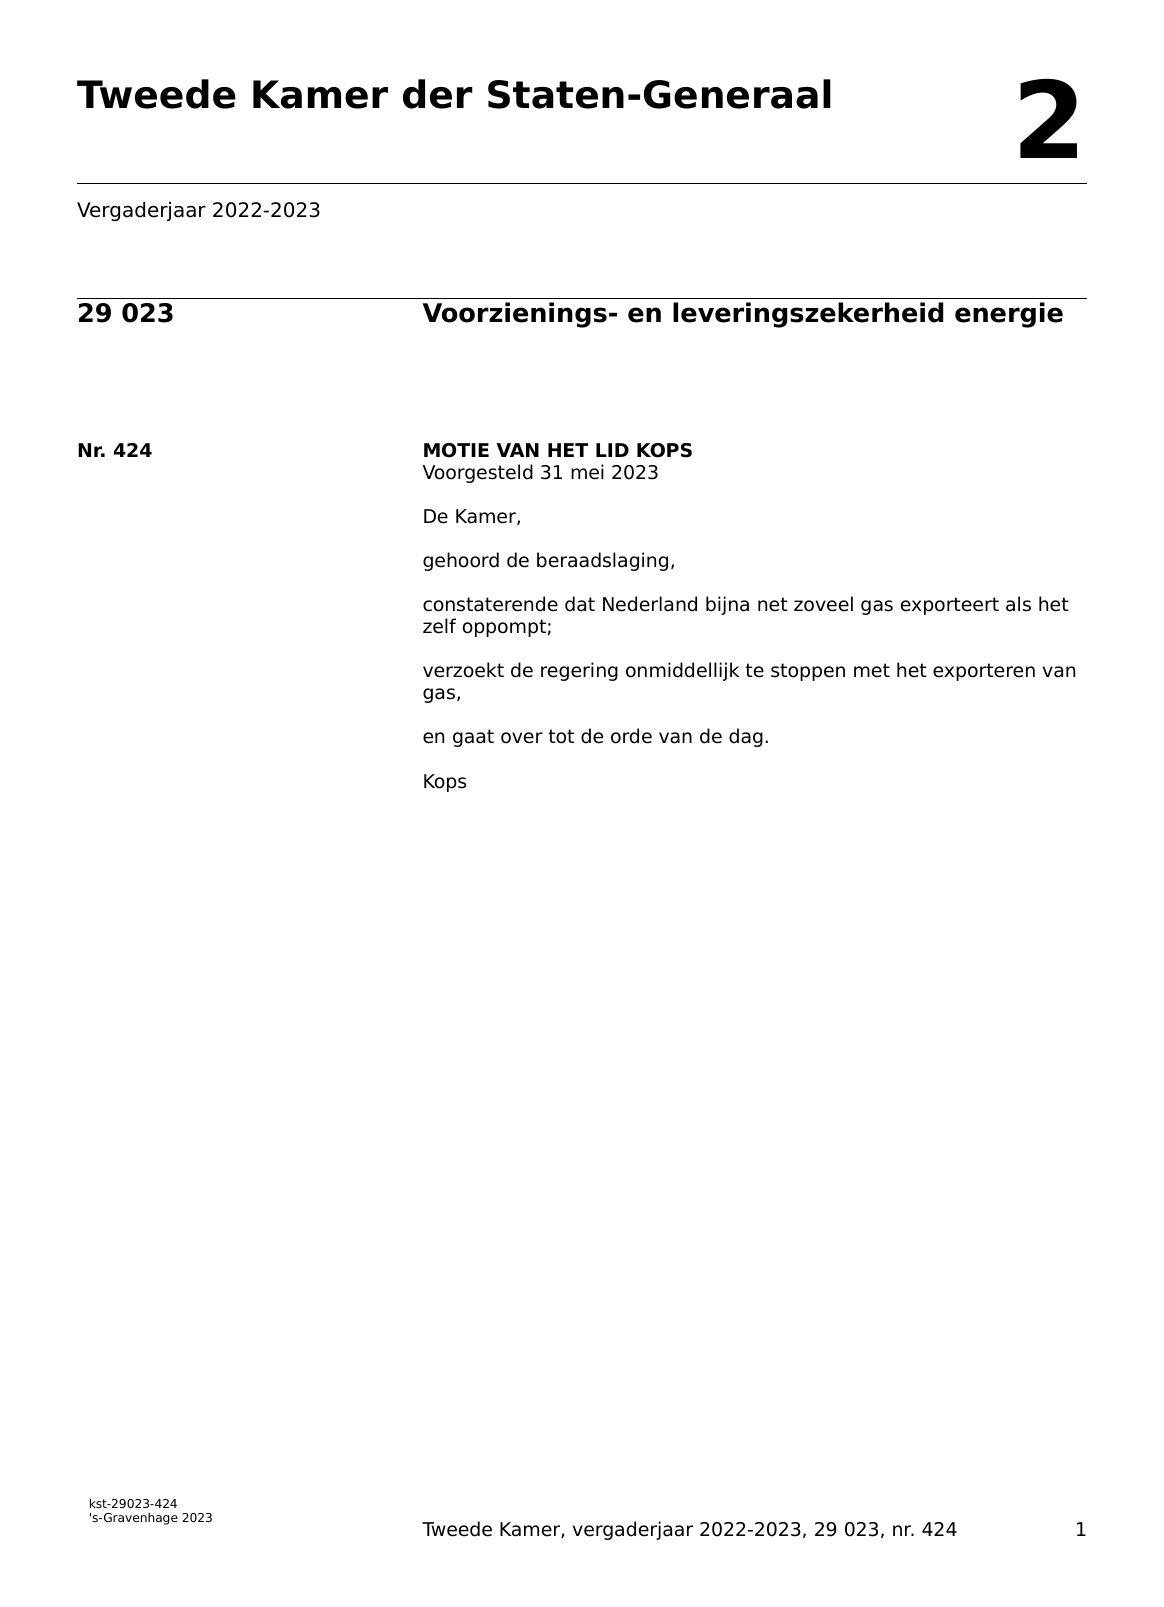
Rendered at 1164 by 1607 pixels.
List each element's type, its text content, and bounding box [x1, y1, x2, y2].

text 's-Gravenhage 2023 [88, 1511, 323, 1525]
table_header 2 [886, 59, 1087, 183]
subtitle 29 023 Voorzienings- en leveringszekerheid energie [77, 299, 1087, 329]
text verzoekt de regering onmiddellijk te stoppen met het exporteren van gas, [422, 660, 1087, 704]
text Voorgesteld 31 mei 2023 [422, 462, 1087, 484]
subtitle Nr. 424 MOTIE VAN HET LID KOPS [77, 440, 1087, 462]
table_cell Vergaderjaar 2022-2023 [77, 184, 1087, 298]
text gehoord de beraadslaging, [422, 550, 1087, 572]
table_header Tweede Kamer der Staten-Generaal [77, 59, 886, 183]
text kst-29023-424 [88, 1497, 323, 1511]
text Kops [422, 771, 1087, 793]
text De Kamer, [422, 506, 1087, 528]
text constaterende dat Nederland bijna net zoveel gas exporteert als het zelf oppompt; [422, 594, 1087, 638]
text en gaat over tot de orde van de dag. [422, 726, 1087, 748]
